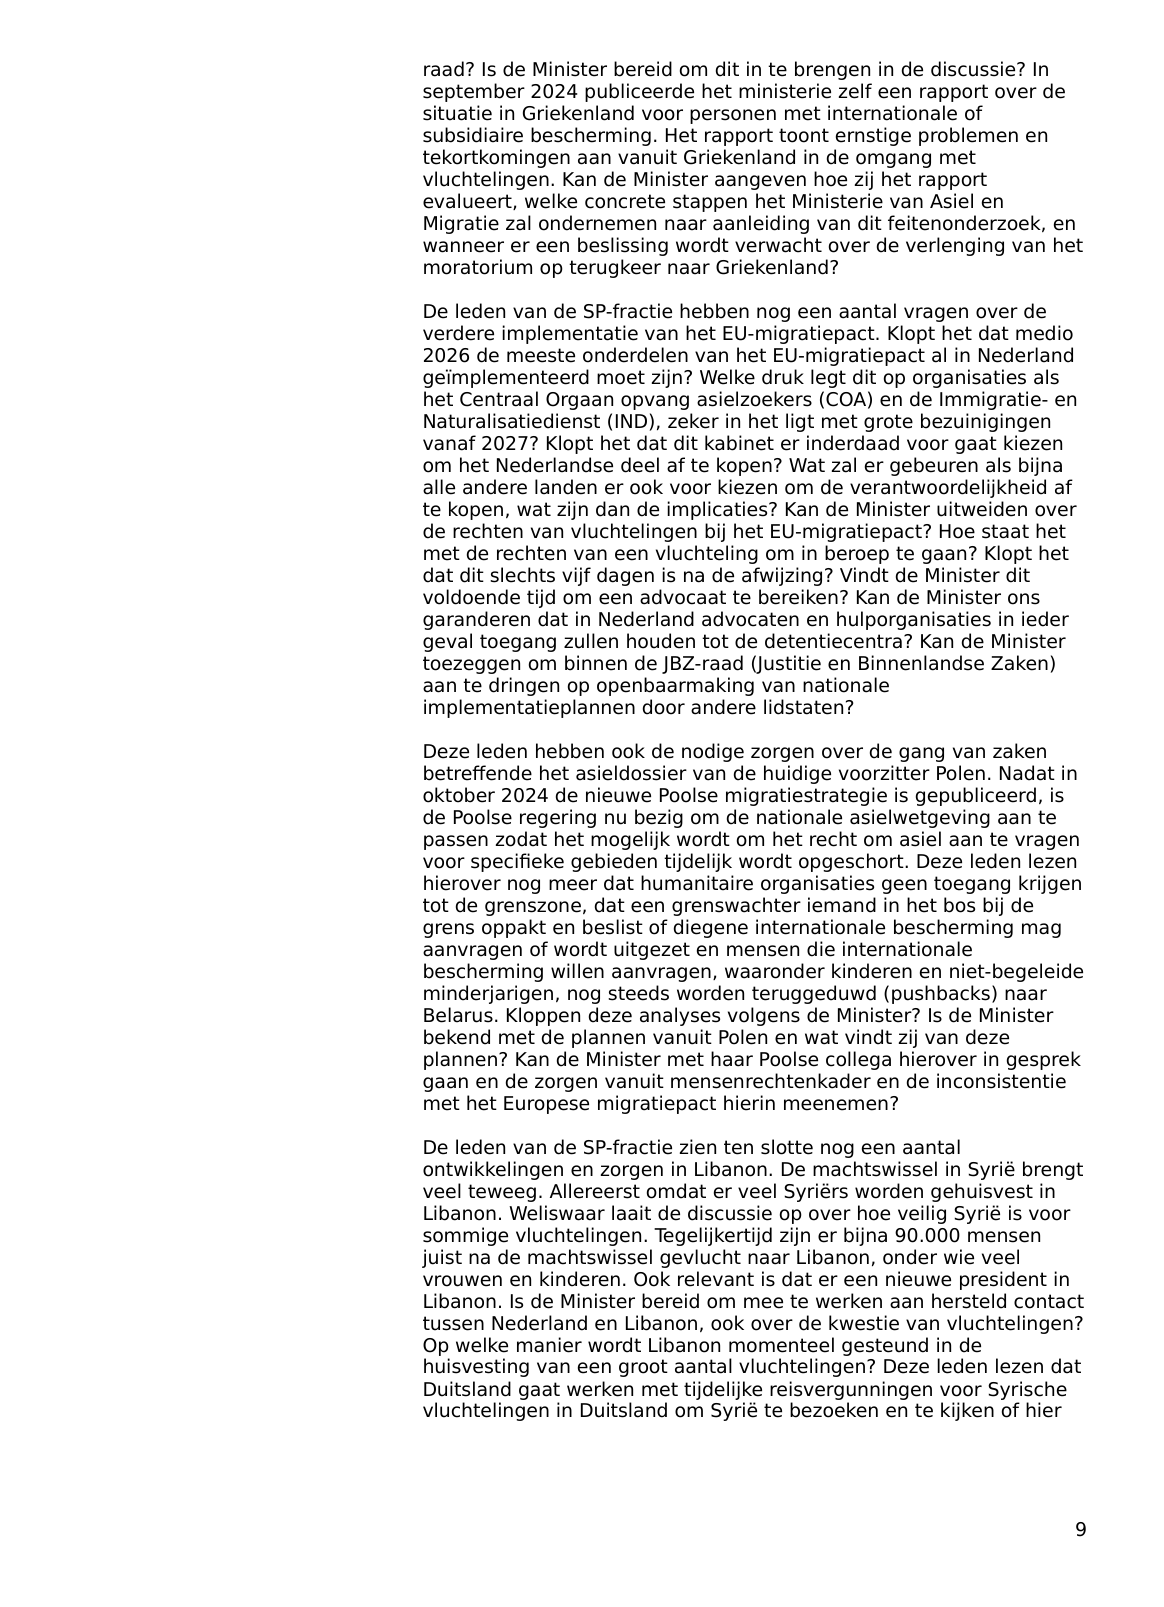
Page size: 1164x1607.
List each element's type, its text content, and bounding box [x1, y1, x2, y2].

text De leden van de SP-fractie zien ten slotte nog een aantal ontwikkelingen en zorgen in Libanon. De machtswissel in Syrië brengt veel teweeg. Allereerst omdat er veel Syriërs worden gehuisvest in Libanon. Weliswaar laait de discussie op over hoe veilig Syrië is voor sommige vluchtelingen. Tegelijkertijd zijn er bijna 90.000 mensen juist na de machtswissel gevlucht naar Libanon, onder wie veel vrouwen en kinderen. Ook relevant is dat er een nieuwe president in Libanon. Is de Minister bereid om mee te werken aan hersteld contact tussen Nederland en Libanon, ook over de kwestie van vluchtelingen? Op welke manier wordt Libanon momenteel gesteund in de huisvesting van een groot aantal vluchtelingen? Deze leden lezen dat Duitsland gaat werken met tijdelijke reisvergunningen voor Syrische vluchtelingen in Duitsland om Syrië te bezoeken en te kijken of hier [422, 1137, 1087, 1422]
text De leden van de SP-fractie hebben nog een aantal vragen over de verdere implementatie van het EU-migratiepact. Klopt het dat medio 2026 de meeste onderdelen van het EU-migratiepact al in Nederland geïmplementeerd moet zijn? Welke druk legt dit op organisaties als het Centraal Orgaan opvang asielzoekers (COA) en de Immigratie- en Naturalisatiedienst (IND), zeker in het ligt met grote bezuinigingen vanaf 2027? Klopt het dat dit kabinet er inderdaad voor gaat kiezen om het Nederlandse deel af te kopen? Wat zal er gebeuren als bijna alle andere landen er ook voor kiezen om de verantwoordelijkheid af te kopen, wat zijn dan de implicaties? Kan de Minister uitweiden over de rechten van vluchtelingen bij het EU-migratiepact? Hoe staat het met de rechten van een vluchteling om in beroep te gaan? Klopt het dat dit slechts vijf dagen is na de afwijzing? Vindt de Minister dit voldoende tijd om een advocaat te bereiken? Kan de Minister ons garanderen dat in Nederland advocaten en hulporganisaties in ieder geval toegang zullen houden tot de detentiecentra? Kan de Minister toezeggen om binnen de JBZ-raad (Justitie en Binnenlandse Zaken) aan te dringen op openbaarmaking van nationale implementatieplannen door andere lidstaten? [422, 301, 1087, 719]
text raad? Is de Minister bereid om dit in te brengen in de discussie? In september 2024 publiceerde het ministerie zelf een rapport over de situatie in Griekenland voor personen met internationale of subsidiaire bescherming. Het rapport toont ernstige problemen en tekortkomingen aan vanuit Griekenland in de omgang met vluchtelingen. Kan de Minister aangeven hoe zij het rapport evalueert, welke concrete stappen het Ministerie van Asiel en Migratie zal ondernemen naar aanleiding van dit feitenonderzoek, en wanneer er een beslissing wordt verwacht over de verlenging van het moratorium op terugkeer naar Griekenland? [422, 59, 1087, 279]
text Deze leden hebben ook de nodige zorgen over de gang van zaken betreffende het asieldossier van de huidige voorzitter Polen. Nadat in oktober 2024 de nieuwe Poolse migratiestrategie is gepubliceerd, is de Poolse regering nu bezig om de nationale asielwetgeving aan te passen zodat het mogelijk wordt om het recht om asiel aan te vragen voor specifieke gebieden tijdelijk wordt opgeschort. Deze leden lezen hierover nog meer dat humanitaire organisaties geen toegang krijgen tot de grenszone, dat een grenswachter iemand in het bos bij de grens oppakt en beslist of diegene internationale bescherming mag aanvragen of wordt uitgezet en mensen die internationale bescherming willen aanvragen, waaronder kinderen en niet-begeleide minderjarigen, nog steeds worden teruggeduwd (pushbacks) naar Belarus. Kloppen deze analyses volgens de Minister? Is de Minister bekend met de plannen vanuit Polen en wat vindt zij van deze plannen? Kan de Minister met haar Poolse collega hierover in gesprek gaan en de zorgen vanuit mensenrechtenkader en de inconsistentie met het Europese migratiepact hierin meenemen? [422, 741, 1087, 1114]
